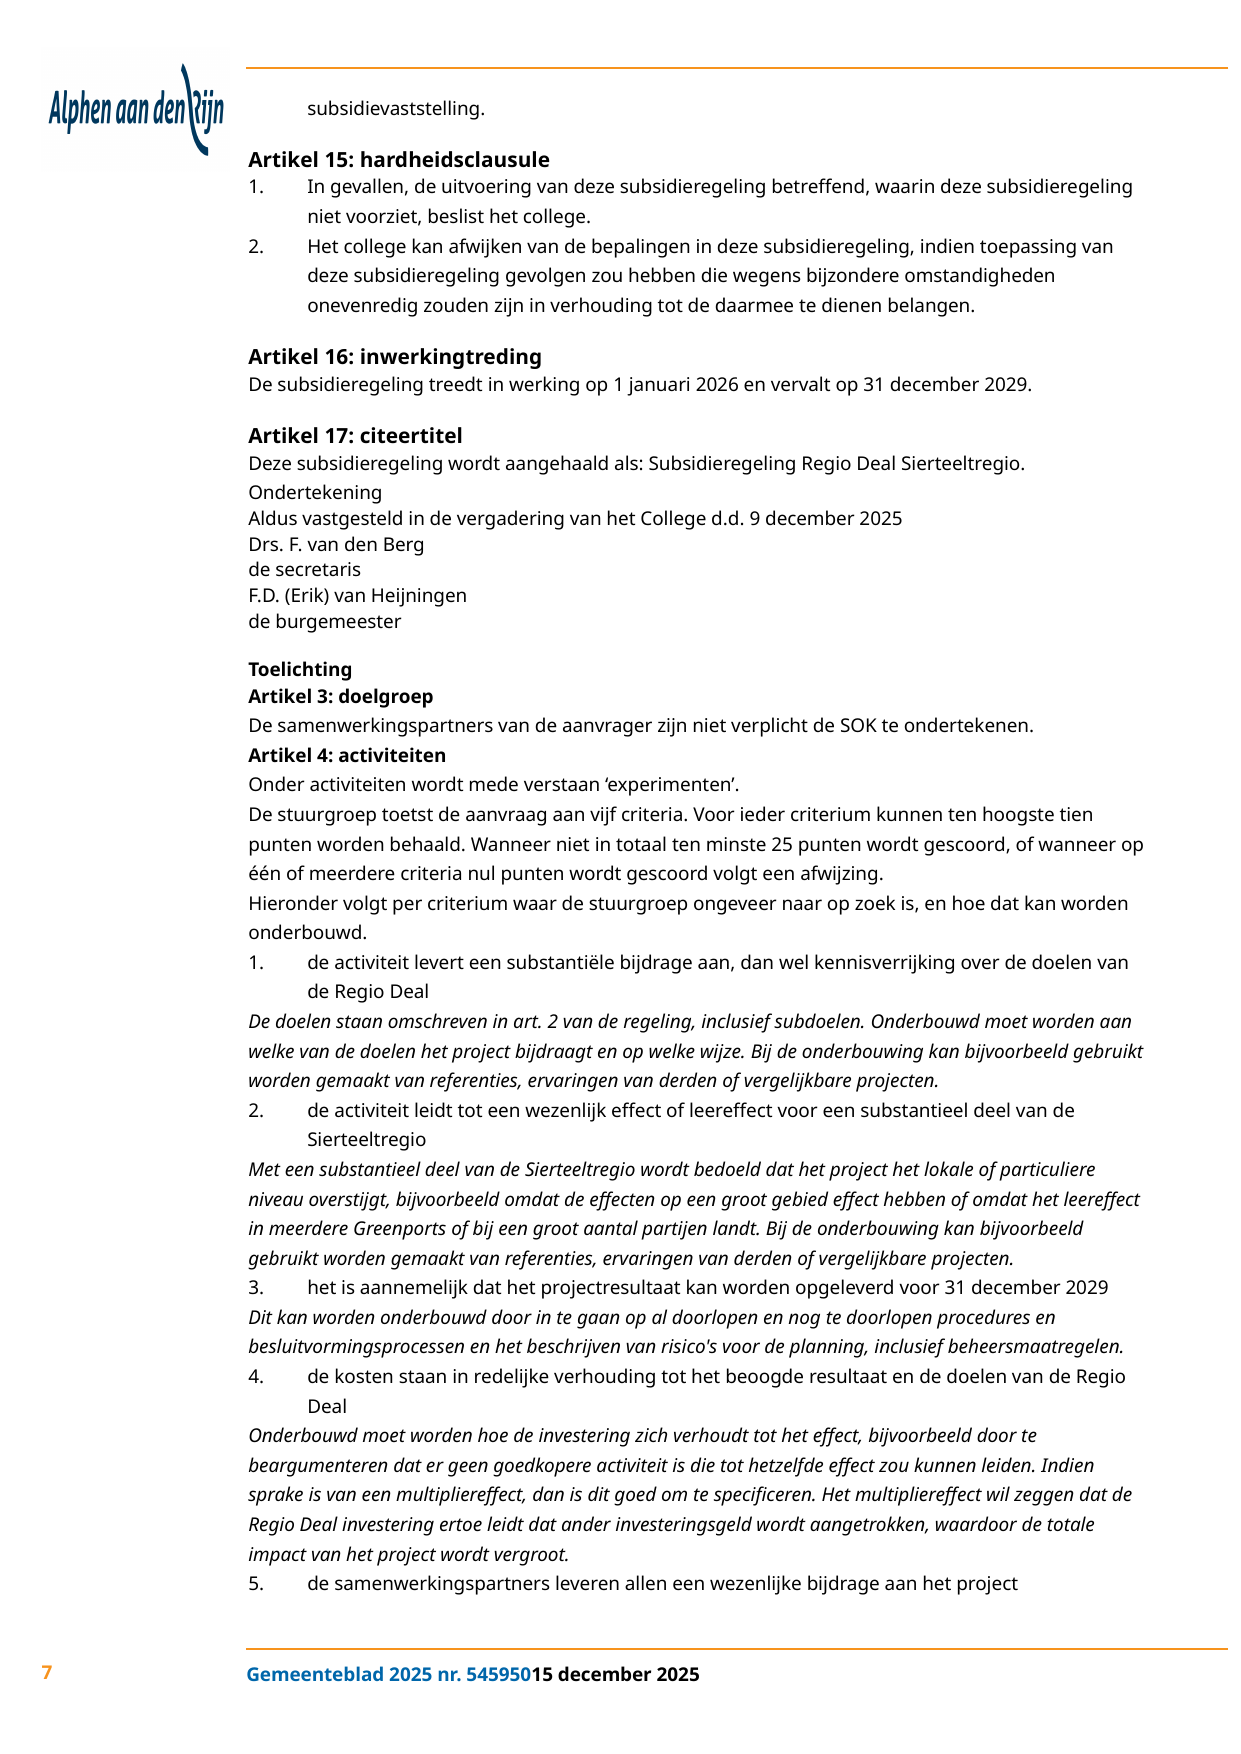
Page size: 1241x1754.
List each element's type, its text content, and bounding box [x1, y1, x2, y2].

picture [41, 47, 231, 172]
text Met een substantieel deel van de Sierteeltregio wordt bedoeld dat het project het lokale of particuliere niveau overstijgt, bijvoorbeeld omdat de effecten op een groot gebied effect hebben of omdat het leereffect in meerdere Greenports of bij een groot aantal partijen landt. Bij de onderbouwing kan bijvoorbeeld gebruikt worden gemaakt van referenties, ervaringen van derden of vergelijkbare projecten. [248, 1156, 1152, 1271]
text Aldus vastgesteld in de vergadering van het College d.d. 9 december 2025 [248, 505, 1152, 531]
text Drs. F. van den Berg [248, 531, 1152, 556]
text Artikel 3: doelgroep [248, 683, 1152, 709]
text Artikel 16: inwerkingtreding [248, 342, 1152, 371]
text Ondertekening [248, 479, 1152, 505]
text F.D. (Erik) van Heijningen [248, 582, 1152, 608]
text Artikel 4: activiteiten [248, 742, 1152, 768]
text De subsidieregeling treedt in werking op 1 januari 2026 en vervalt op 31 december 2029. [248, 371, 1152, 397]
text Dit kan worden onderbouwd door in te gaan op al doorlopen en nog te doorlopen procedures en besluitvormingsprocessen en het beschrijven van risico's voor de planning, inclusief beheersmaatregelen. [248, 1304, 1152, 1359]
list de samenwerkingspartners leveren allen een wezenlijke bijdrage aan het project [248, 1570, 1152, 1596]
list het is aannemelijk dat het projectresultaat kan worden opgeleverd voor 31 december 2029 [248, 1274, 1152, 1300]
text Onder activiteiten wordt mede verstaan ‘experimenten’. [248, 772, 1152, 797]
list Het college kan afwijken van de bepalingen in deze subsidieregeling, indien toepassing van deze subsidieregeling gevolgen zou hebben die wegens bijzondere omstandigheden onevenredig zouden zijn in verhouding tot de daarmee te dienen belangen. [248, 233, 1152, 318]
list de activiteit levert een substantiële bijdrage aan, dan wel kennisverrijking over de doelen van de Regio Deal [248, 949, 1152, 1004]
text Artikel 17: citeertitel [248, 421, 1152, 450]
list subsidievaststelling. [248, 95, 1152, 121]
text De stuurgroep toetst de aanvraag aan vijf criteria. Voor ieder criterium kunnen ten hoogste tien punten worden behaald. Wanneer niet in totaal ten minste 25 punten wordt gescoord, of wanneer op één of meerdere criteria nul punten wordt gescoord volgt een afwijzing. [248, 801, 1152, 886]
text Artikel 15: hardheidsclausule [248, 145, 1152, 174]
list de kosten staan in redelijke verhouding tot het beoogde resultaat en de doelen van de Regio Deal [248, 1363, 1152, 1419]
text Onderbouwd moet worden hoe de investering zich verhoudt tot het effect, bijvoorbeeld door te beargumenteren dat er geen goedkopere activiteit is die tot hetzelfde effect zou kunnen leiden. Indien sprake is van een multipliereffect, dan is dit goed om te specificeren. Het multipliereffect wil zeggen dat de Regio Deal investering ertoe leidt dat ander investeringsgeld wordt aangetrokken, waardoor de totale impact van het project wordt vergroot. [248, 1422, 1152, 1567]
text de burgemeester [248, 608, 1152, 634]
text De samenwerkingspartners van de aanvrager zijn niet verplicht de SOK te ondertekenen. [248, 712, 1152, 738]
text De doelen staan omschreven in art. 2 van de regeling, inclusief subdoelen. Onderbouwd moet worden aan welke van de doelen het project bijdraagt en op welke wijze. Bij de onderbouwing kan bijvoorbeeld gebruikt worden gemaakt van referenties, ervaringen van derden of vergelijkbare projecten. [248, 1008, 1152, 1093]
text de secretaris [248, 556, 1152, 582]
list In gevallen, de uitvoering van deze subsidieregeling betreffend, waarin deze subsidieregeling niet voorziet, beslist het college. [248, 174, 1152, 229]
text Deze subsidieregeling wordt aangehaald als: Subsidieregeling Regio Deal Sierteeltregio. [248, 450, 1152, 475]
text Toelichting [248, 654, 1152, 683]
list de activiteit leidt tot een wezenlijk effect of leereffect voor een substantieel deel van de Sierteeltregio [248, 1097, 1152, 1152]
text Hieronder volgt per criterium waar de stuurgroep ongeveer naar op zoek is, en hoe dat kan worden onderbouwd. [248, 890, 1152, 945]
